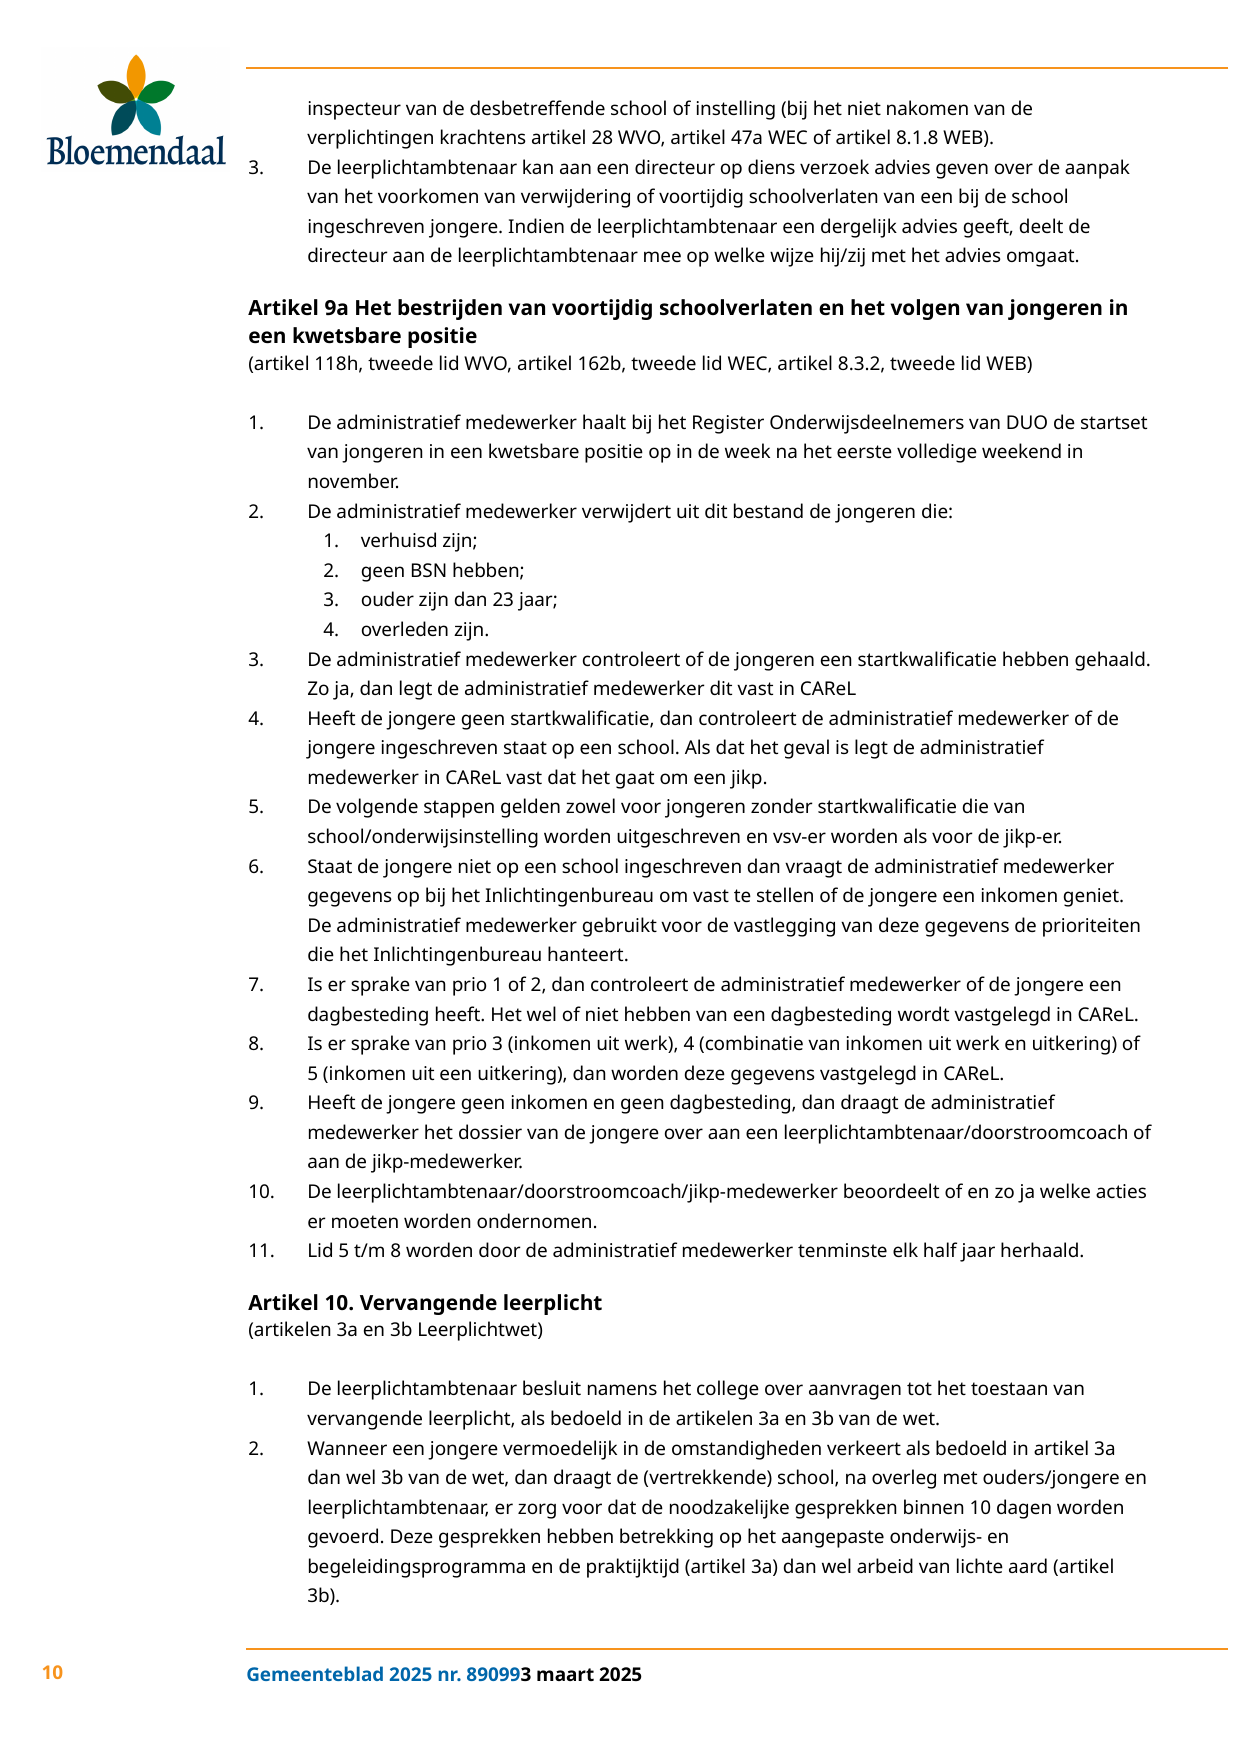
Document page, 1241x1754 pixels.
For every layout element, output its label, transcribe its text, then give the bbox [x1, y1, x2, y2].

list verhuisd zijn; [323, 527, 1152, 553]
text Artikel 10. Vervangende leerplicht [248, 1288, 1152, 1316]
list overleden zijn. [323, 616, 1152, 642]
list Is er sprake van prio 3 (inkomen uit werk), 4 (combinatie van inkomen uit werk en uitkering) of 5 (inkomen uit een uitkering), dan worden deze gegevens vastgelegd in CAReL. [248, 1030, 1152, 1086]
text (artikelen 3a en 3b Leerplichtwet) [248, 1316, 1152, 1342]
list De leerplichtambtenaar besluit namens het college over aanvragen tot het toestaan van vervangende leerplicht, als bedoeld in de artikelen 3a en 3b van de wet. [248, 1376, 1152, 1431]
list Heeft de jongere geen inkomen en geen dagbesteding, dan draagt de administratief medewerker het dossier van de jongere over aan een leerplichtambtenaar/doorstroomcoach of aan de jikp-medewerker. [248, 1089, 1152, 1174]
list geen BSN hebben; [323, 557, 1152, 583]
list De administratief medewerker controleert of de jongeren een startkwalificatie hebben gehaald. Zo ja, dan legt de administratief medewerker dit vast in CAReL [248, 646, 1152, 701]
list De leerplichtambtenaar/doorstroomcoach/jikp-medewerker beoordeelt of en zo ja welke acties er moeten worden ondernomen. [248, 1178, 1152, 1234]
list Is er sprake van prio 1 of 2, dan controleert de administratief medewerker of de jongere een dagbesteding heeft. Het wel of niet hebben van een dagbesteding wordt vastgelegd in CAReL. [248, 971, 1152, 1027]
list Staat de jongere niet op een school ingeschreven dan vraagt de administratief medewerker gegevens op bij het Inlichtingenbureau om vast te stellen of de jongere een inkomen geniet. De administratief medewerker gebruikt voor de vastlegging van deze gegevens de prioriteiten die het Inlichtingenbureau hanteert. [248, 853, 1152, 967]
list Wanneer een jongere vermoedelijk in de omstandigheden verkeert als bedoeld in artikel 3a dan wel 3b van de wet, dan draagt de (vertrekkende) school, na overleg met ouders/jongere en leerplichtambtenaar, er zorg voor dat de noodzakelijke gesprekken binnen 10 dagen worden gevoerd. Deze gesprekken hebben betrekking op het aangepaste onderwijs- en begeleidingsprogramma en de praktijktijd (artikel 3a) dan wel arbeid van lichte aard (artikel 3b). [248, 1435, 1152, 1608]
list De leerplichtambtenaar kan aan een directeur op diens verzoek advies geven over de aanpak van het voorkomen van verwijdering of voortijdig schoolverlaten van een bij de school ingeschreven jongere. Indien de leerplichtambtenaar een dergelijk advies geeft, deelt de directeur aan de leerplichtambtenaar mee op welke wijze hij/zij met het advies omgaat. [248, 154, 1152, 268]
picture [41, 47, 231, 172]
text Artikel 9a Het bestrijden van voortijdig schoolverlaten en het volgen van jongeren in een kwetsbare positie [248, 293, 1152, 350]
list De administratief medewerker haalt bij het Register Onderwijsdeelnemers van DUO de startset van jongeren in een kwetsbare positie op in de week na het eerste volledige weekend in november. [248, 409, 1152, 494]
text (artikel 118h, tweede lid WVO, artikel 162b, tweede lid WEC, artikel 8.3.2, tweede lid WEB) [248, 350, 1152, 376]
list De administratief medewerker verwijdert uit dit bestand de jongeren die: [248, 498, 1152, 524]
list De volgende stappen gelden zowel voor jongeren zonder startkwalificatie die van school/onderwijsinstelling worden uitgeschreven en vsv-er worden als voor de jikp-er. [248, 794, 1152, 849]
list inspecteur van de desbetreffende school of instelling (bij het niet nakomen van de verplichtingen krachtens artikel 28 WVO, artikel 47a WEC of artikel 8.1.8 WEB). [248, 95, 1152, 150]
list ouder zijn dan 23 jaar; [323, 587, 1152, 612]
list Heeft de jongere geen startkwalificatie, dan controleert de administratief medewerker of de jongere ingeschreven staat op een school. Als dat het geval is legt de administratief medewerker in CAReL vast dat het gaat om een jikp. [248, 705, 1152, 790]
list Lid 5 t/m 8 worden door de administratief medewerker tenminste elk half jaar herhaald. [248, 1237, 1152, 1263]
